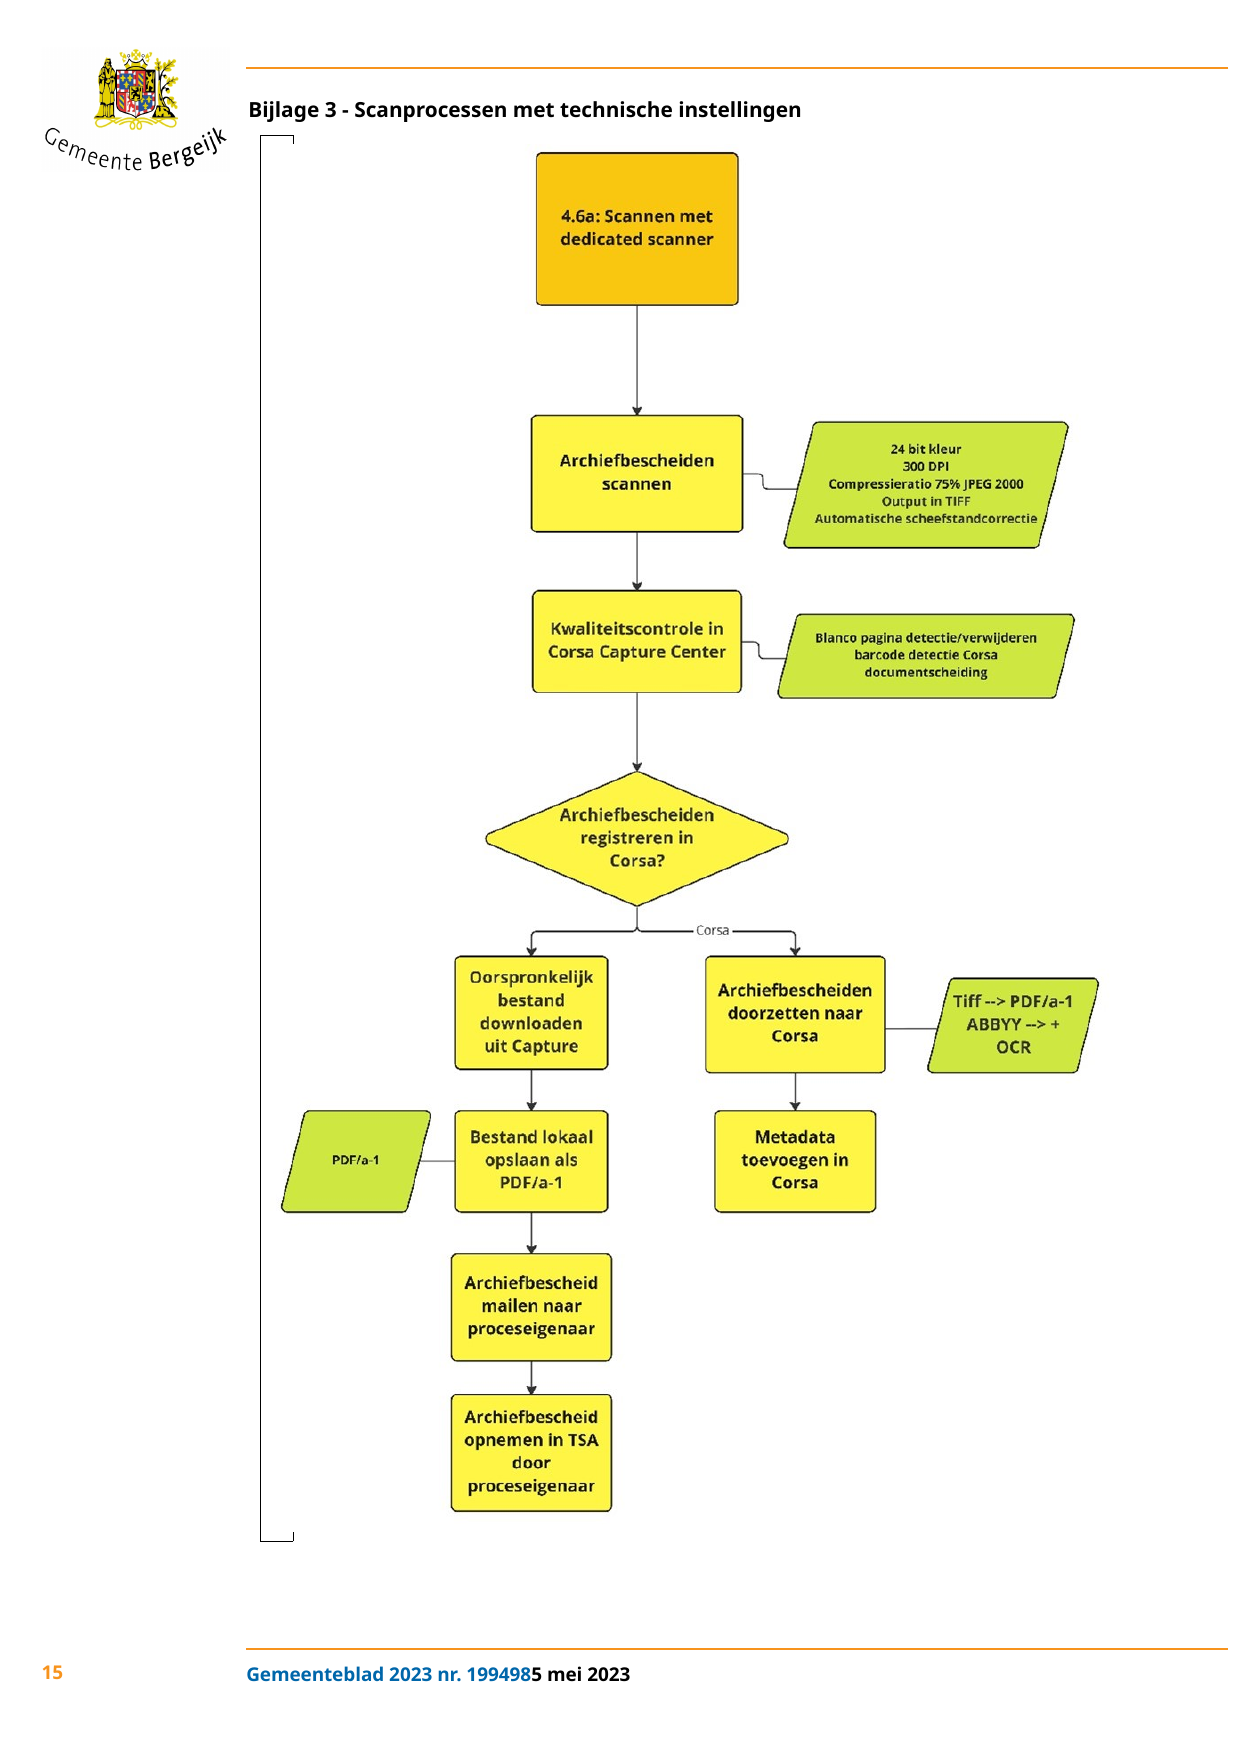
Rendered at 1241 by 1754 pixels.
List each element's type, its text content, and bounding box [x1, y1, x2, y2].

text Bijlage 3 - Scanprocessen met technische instellingen [248, 95, 1152, 123]
picture [268, 144, 1113, 1532]
picture [41, 47, 231, 172]
